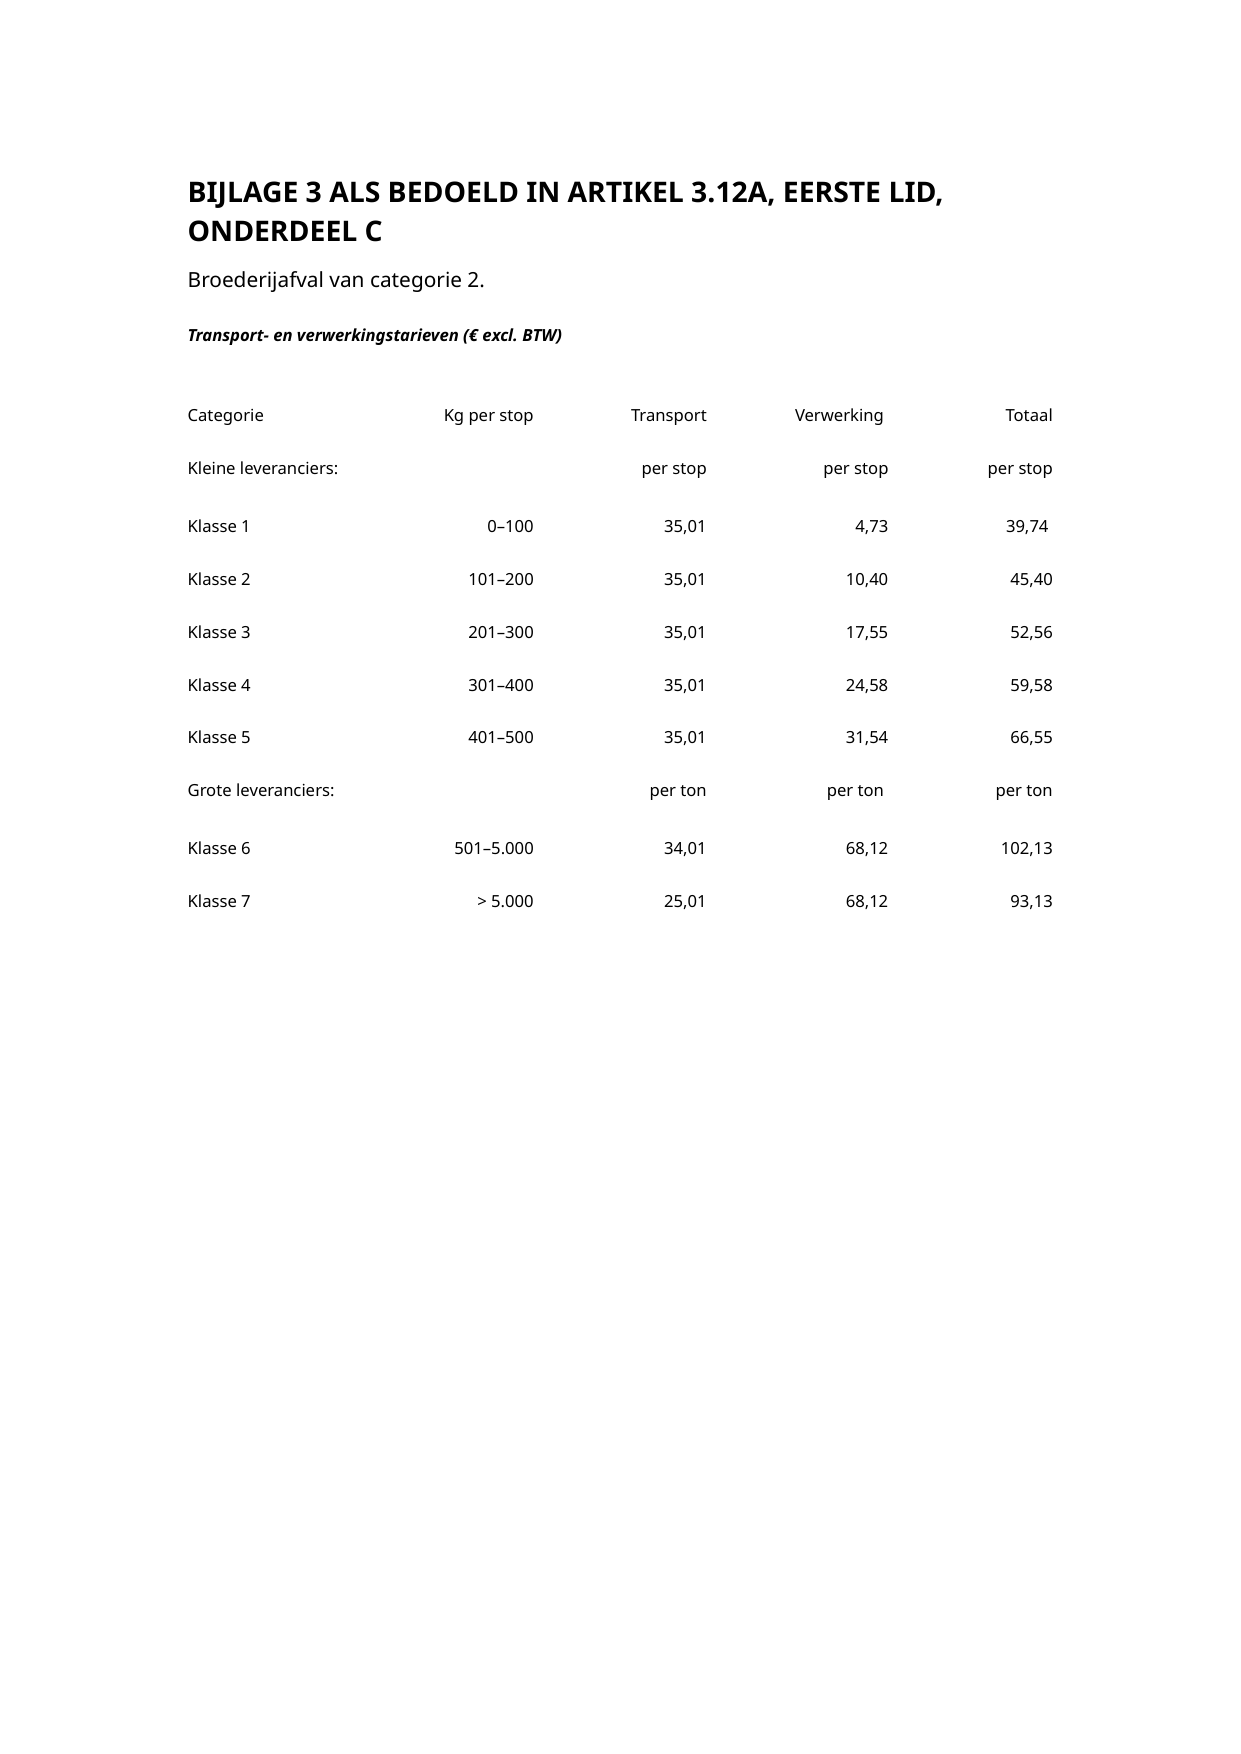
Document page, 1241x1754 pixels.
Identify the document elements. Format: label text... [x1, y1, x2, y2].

table_cell [369, 457, 533, 515]
table_cell 4,73 [706, 515, 888, 568]
table_cell Klasse 4 [188, 673, 369, 726]
table_cell Klasse 6 [188, 837, 369, 890]
table_cell 59,58 [888, 673, 1053, 726]
table_cell 68,12 [706, 890, 888, 942]
table_cell 52,56 [888, 620, 1053, 673]
table_cell 45,40 [888, 568, 1053, 620]
table_cell 401–500 [369, 726, 533, 778]
table_cell [369, 779, 533, 837]
text Broederijafval van categorie 2. [187, 265, 1053, 293]
text Transport- en verwerkingstarieven (€ excl. BTW) [187, 323, 1053, 346]
table_cell 35,01 [534, 515, 706, 568]
table_cell per ton [534, 779, 706, 837]
table_cell per ton [888, 779, 1053, 837]
table_cell 301–400 [369, 673, 533, 726]
table_cell per stop [534, 457, 706, 515]
table_header Totaal [888, 404, 1053, 457]
table_cell 24,58 [706, 673, 888, 726]
table_cell 35,01 [534, 568, 706, 620]
table_cell 102,13 [888, 837, 1053, 890]
table_header Categorie [188, 404, 369, 457]
table_cell Kleine leveranciers: [188, 457, 369, 515]
table_cell 101–200 [369, 568, 533, 620]
table_cell 35,01 [534, 673, 706, 726]
table_cell 501–5.000 [369, 837, 533, 890]
table_cell 31,54 [706, 726, 888, 778]
table_cell Klasse 2 [188, 568, 369, 620]
table_cell > 5.000 [369, 890, 533, 942]
table_cell 35,01 [534, 726, 706, 778]
table_cell 25,01 [534, 890, 706, 942]
subtitle BIJLAGE 3 ALS BEDOELD IN ARTIKEL 3.12A, EERSTE LID, ONDERDEEL C [187, 172, 1053, 250]
table_cell 34,01 [534, 837, 706, 890]
table_cell 201–300 [369, 620, 533, 673]
table_cell 35,01 [534, 620, 706, 673]
table_header Verwerking [706, 404, 888, 457]
table_cell 68,12 [706, 837, 888, 890]
table_cell 39,74 [888, 515, 1053, 568]
table_cell per stop [888, 457, 1053, 515]
table_cell Klasse 3 [188, 620, 369, 673]
table_header Kg per stop [369, 404, 533, 457]
table_cell Klasse 7 [188, 890, 369, 942]
table_header Transport [534, 404, 706, 457]
table_cell 66,55 [888, 726, 1053, 778]
table_cell Grote leveranciers: [188, 779, 369, 837]
table_cell 10,40 [706, 568, 888, 620]
table_cell per ton [706, 779, 888, 837]
table_cell 17,55 [706, 620, 888, 673]
table_cell Klasse 5 [188, 726, 369, 778]
table_cell Klasse 1 [188, 515, 369, 568]
table_cell per stop [706, 457, 888, 515]
table_cell 93,13 [888, 890, 1053, 942]
table_cell 0–100 [369, 515, 533, 568]
